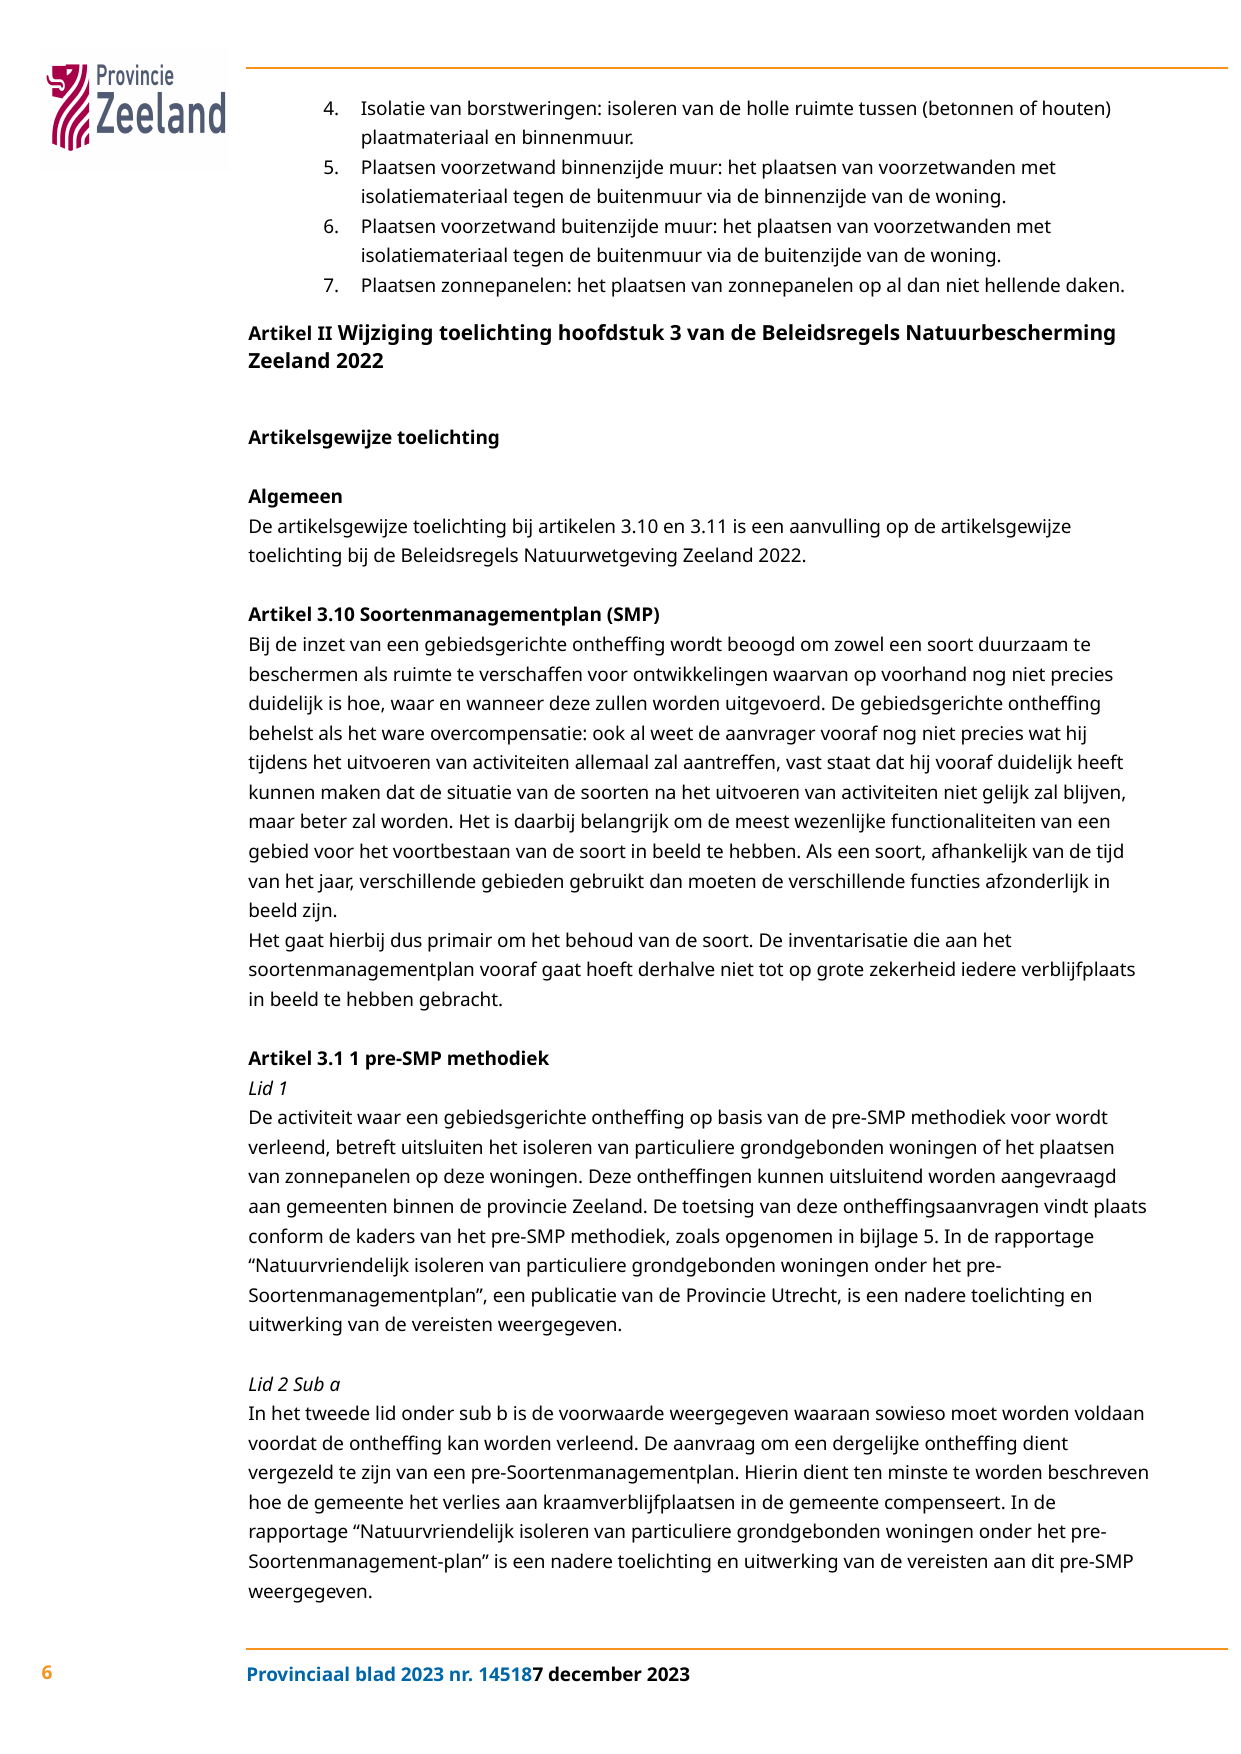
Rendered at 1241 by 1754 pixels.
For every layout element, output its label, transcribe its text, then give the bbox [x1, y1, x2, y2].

text In het tweede lid onder sub b is de voorwaarde weergegeven waaraan sowieso moet worden voldaan voordat de ontheffing kan worden verleend. De aanvraag om een dergelijke ontheffing dient vergezeld te zijn van een pre-Soortenmanagementplan. Hierin dient ten minste te worden beschreven hoe de gemeente het verlies aan kraamverblijfplaatsen in de gemeente compenseert. In de rapportage “Natuurvriendelijk isoleren van particuliere grondgebonden woningen onder het pre-Soortenmanagement-plan” is een nadere toelichting en uitwerking van de vereisten aan dit pre-SMP weergegeven. [248, 1400, 1152, 1603]
text Lid 1 [248, 1075, 1152, 1101]
text Bij de inzet van een gebiedsgerichte ontheffing wordt beoogd om zowel een soort duurzaam te beschermen als ruimte te verschaffen voor ontwikkelingen waarvan op voorhand nog niet precies duidelijk is hoe, waar en wanneer deze zullen worden uitgevoerd. De gebiedsgerichte ontheffing behelst als het ware overcompensatie: ook al weet de aanvrager vooraf nog niet precies wat hij tijdens het uitvoeren van activiteiten allemaal zal aantreffen, vast staat dat hij vooraf duidelijk heeft kunnen maken dat de situatie van de soorten na het uitvoeren van activiteiten niet gelijk zal blijven, maar beter zal worden. Het is daarbij belangrijk om de meest wezenlijke functionaliteiten van een gebied voor het voortbestaan van de soort in beeld te hebben. Als een soort, afhankelijk van de tijd van het jaar, verschillende gebieden gebruikt dan moeten de verschillende functies afzonderlijk in beeld zijn. [248, 631, 1152, 923]
list Plaatsen voorzetwand buitenzijde muur: het plaatsen van voorzetwanden met isolatiemateriaal tegen de buitenmuur via de buitenzijde van de woning. [323, 213, 1152, 268]
text De activiteit waar een gebiedsgerichte ontheffing op basis van de pre-SMP methodiek voor wordt verleend, betreft uitsluiten het isoleren van particuliere grondgebonden woningen of het plaatsen van zonnepanelen op deze woningen. Deze ontheffingen kunnen uitsluitend worden aangevraagd aan gemeenten binnen de provincie Zeeland. De toetsing van deze ontheffingsaanvragen vindt plaats conform de kaders van het pre-SMP methodiek, zoals opgenomen in bijlage 5. In de rapportage “Natuurvriendelijk isoleren van particuliere grondgebonden woningen onder het pre-Soortenmanagementplan”, een publicatie van de Provincie Utrecht, is een nadere toelichting en uitwerking van de vereisten weergegeven. [248, 1104, 1152, 1337]
text Lid 2 Sub a [248, 1371, 1152, 1396]
list Isolatie van borstweringen: isoleren van de holle ruimte tussen (betonnen of houten) plaatmateriaal en binnenmuur. [323, 95, 1152, 150]
text Artikel 3.1 1 pre-SMP methodiek [248, 1045, 1152, 1071]
text De artikelsgewijze toelichting bij artikelen 3.10 en 3.11 is een aanvulling op de artikelsgewijze toelichting bij de Beleidsregels Natuurwetgeving Zeeland 2022. [248, 513, 1152, 568]
picture [41, 47, 231, 172]
text Het gaat hierbij dus primair om het behoud van de soort. De inventarisatie die aan het soortenmanagementplan vooraf gaat hoeft derhalve niet tot op grote zekerheid iedere verblijfplaats in beeld te hebben gebracht. [248, 927, 1152, 1012]
list Plaatsen voorzetwand binnenzijde muur: het plaatsen van voorzetwanden met isolatiemateriaal tegen de buitenmuur via de binnenzijde van de woning. [323, 154, 1152, 209]
text Artikel 3.10 Soortenmanagementplan (SMP) [248, 602, 1152, 627]
text Artikelsgewijze toelichting [248, 424, 1152, 450]
text Algemeen [248, 483, 1152, 509]
list Plaatsen zonnepanelen: het plaatsen van zonnepanelen op al dan niet hellende daken. [323, 272, 1152, 298]
text Artikel II Wijziging toelichting hoofdstuk 3 van de Beleidsregels Natuurbescherming Zeeland 2022 [248, 318, 1152, 375]
